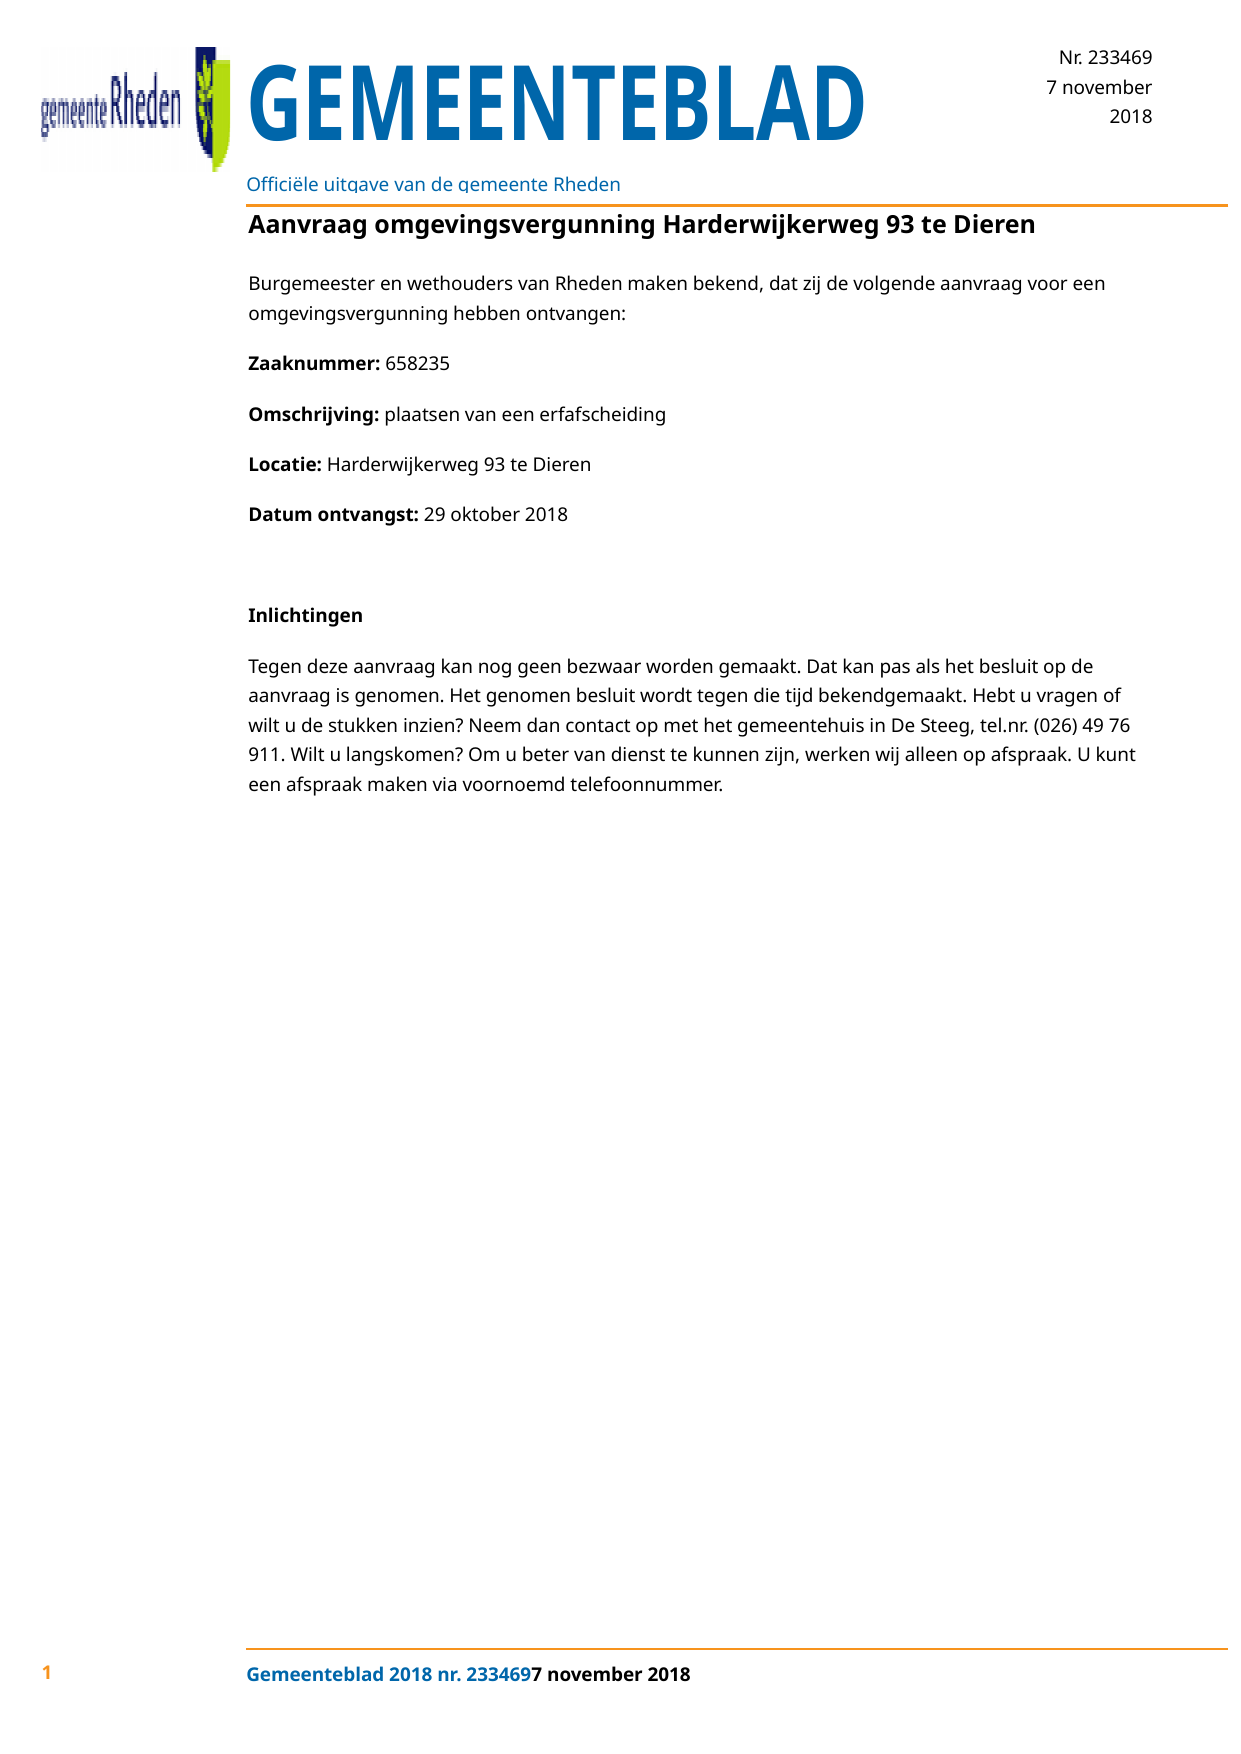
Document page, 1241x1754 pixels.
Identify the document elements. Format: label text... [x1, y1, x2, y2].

text Zaaknummer: 658235 [248, 350, 1152, 376]
picture [41, 47, 231, 172]
text Omschrijving: plaatsen van een erfafscheiding [248, 401, 1152, 426]
text Datum ontvangst: 29 oktober 2018 [248, 502, 1152, 527]
text Tegen deze aanvraag kan nog geen bezwaar worden gemaakt. Dat kan pas als het besluit op de aanvraag is genomen. Het genomen besluit wordt tegen die tijd bekendgemaakt. Hebt u vragen of wilt u de stukken inzien? Neem dan contact op met het gemeentehuis in De Steeg, tel.nr. (026) 49 76 911. Wilt u langskomen? Om u beter van dienst te kunnen zijn, werken wij alleen op afspraak. U kunt een afspraak maken via voornoemd telefoonnummer. [248, 653, 1152, 797]
text Burgemeester en wethouders van Rheden maken bekend, dat zij de volgende aanvraag voor een omgevingsvergunning hebben ontvangen: [248, 270, 1152, 326]
text Inlichtingen [248, 602, 1152, 628]
text Locatie: Harderwijkerweg 93 te Dieren [248, 451, 1152, 477]
text Aanvraag omgevingsvergunning Harderwijkerweg 93 te Dieren [248, 207, 1152, 241]
